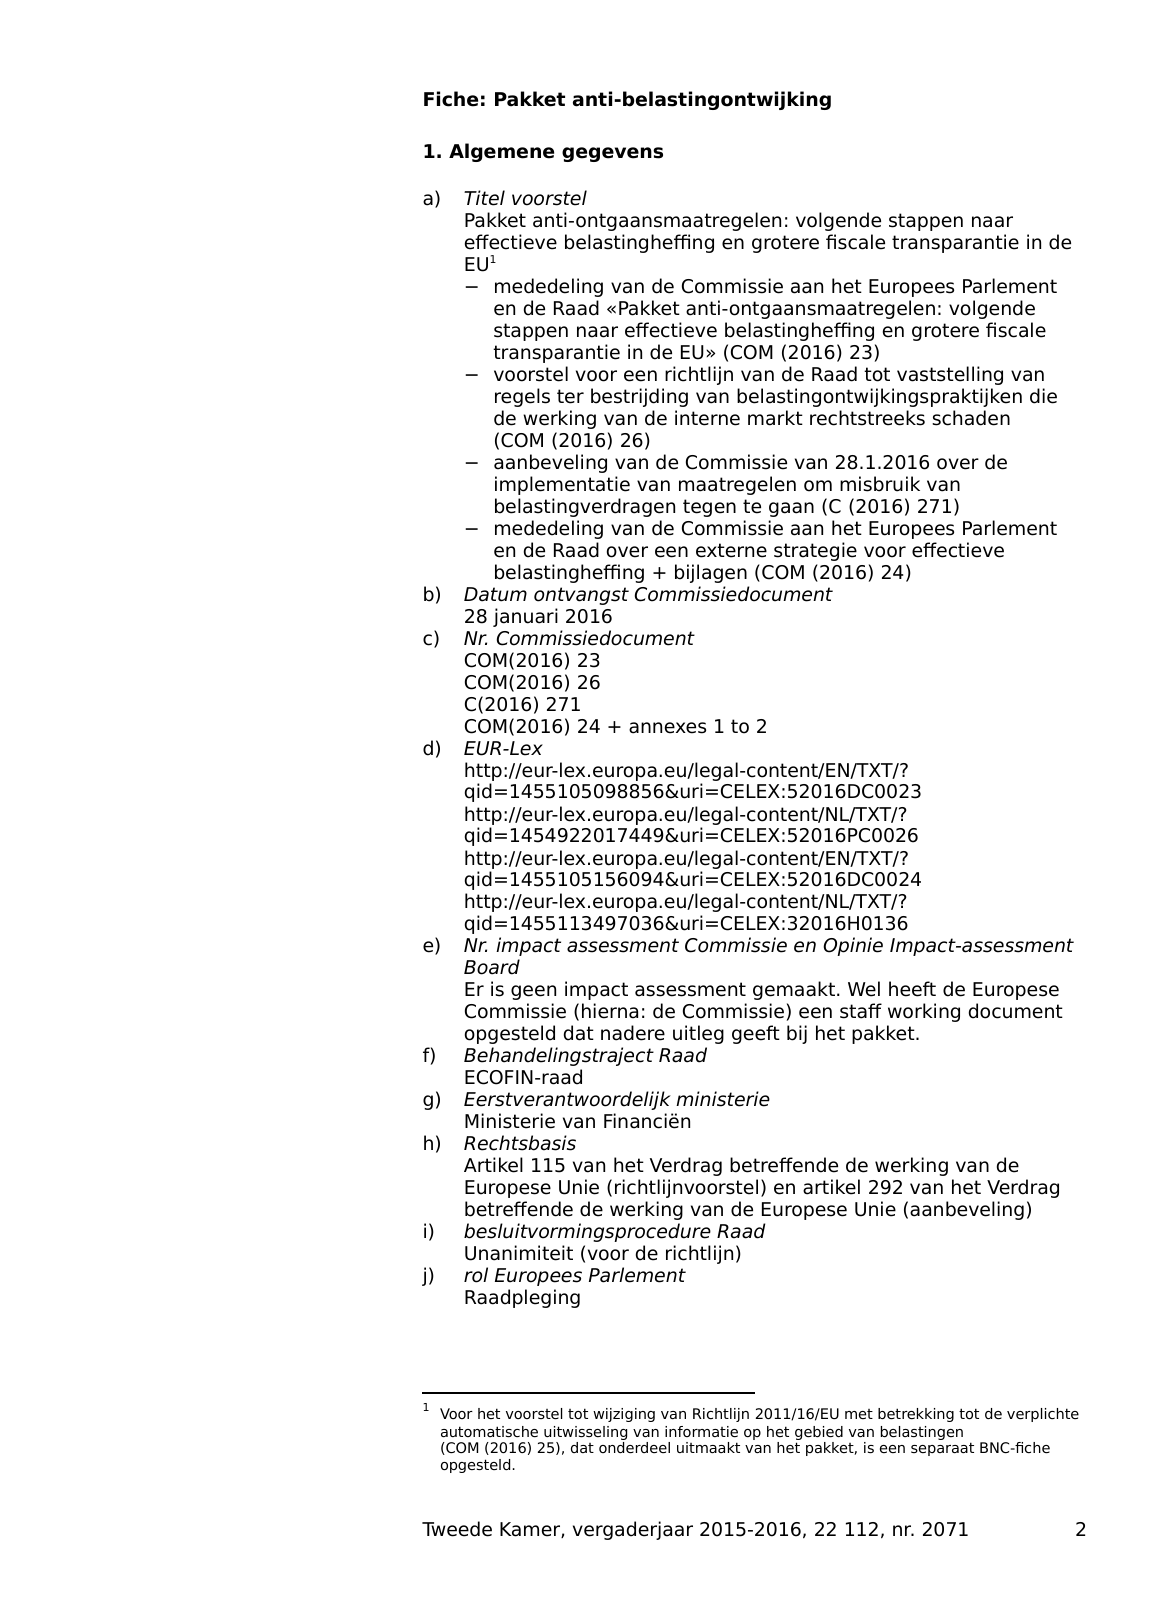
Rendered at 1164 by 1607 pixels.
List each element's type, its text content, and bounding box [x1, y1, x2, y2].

text c) Nr. Commissiedocument [422, 628, 1087, 649]
text Raadpleging [464, 1287, 1087, 1309]
text http://eur-lex.europa.eu/legal-content/EN/TXT/?qid=1455105156094&uri=CELEX:52016DC0024 [464, 847, 1087, 891]
text Ministerie van Financiën [464, 1111, 1087, 1133]
text e) Nr. impact assessment Commissie en Opinie Impact-assessment Board [422, 935, 1087, 979]
text COM(2016) 26 [464, 672, 1087, 693]
text COM(2016) 24 + annexes 1 to 2 [464, 716, 1087, 737]
text − aanbeveling van de Commissie van 28.1.2016 over de implementatie van maatregelen om misbruik van belastingverdragen tegen te gaan (C (2016) 271) [464, 452, 1087, 518]
text Artikel 115 van het Verdrag betreffende de werking van de Europese Unie (richtlijnvoorstel) en artikel 292 van het Verdrag betreffende de werking van de Europese Unie (aanbeveling) [464, 1155, 1087, 1221]
text http://eur-lex.europa.eu/legal-content/NL/TXT/?qid=1455113497036&uri=CELEX:32016H0136 [464, 891, 1087, 935]
text Er is geen impact assessment gemaakt. Wel heeft de Europese Commissie (hierna: de Commissie) een staff working document opgesteld dat nadere uitleg geeft bij het pakket. [464, 979, 1087, 1045]
text Unanimiteit (voor de richtlijn) [464, 1243, 1087, 1265]
text COM(2016) 23 [464, 649, 1087, 672]
text http://eur-lex.europa.eu/legal-content/NL/TXT/?qid=1454922017449&uri=CELEX:52016PC0026 [464, 803, 1087, 847]
text − mededeling van de Commissie aan het Europees Parlement en de Raad «Pakket anti-ontgaansmaatregelen: volgende stappen naar effectieve belastingheffing en grotere fiscale transparantie in de EU» (COM (2016) 23) [464, 276, 1087, 364]
text ECOFIN-raad [464, 1067, 1087, 1089]
text g) Eerstverantwoordelijk ministerie [422, 1089, 1087, 1111]
text − voorstel voor een richtlijn van de Raad tot vaststelling van regels ter bestrijding van belastingontwijkingspraktijken die de werking van de interne markt rechtstreeks schaden (COM (2016) 26) [464, 364, 1087, 452]
text f) Behandelingstraject Raad [422, 1045, 1087, 1067]
text C(2016) 271 [464, 693, 1087, 716]
text http://eur-lex.europa.eu/legal-content/EN/TXT/?qid=1455105098856&uri=CELEX:52016DC0023 [464, 759, 1087, 803]
text − mededeling van de Commissie aan het Europees Parlement en de Raad over een externe strategie voor effectieve belastingheffing + bijlagen (COM (2016) 24) [464, 518, 1087, 584]
text a) Titel voorstel [422, 188, 1087, 210]
text Voor het voorstel tot wijziging van Richtlijn 2011/16/EU met betrekking tot de verplichte automatische uitwisseling van informatie op het gebied van belastingen (COM (2016) 25), dat onderdeel uitmaakt van het pakket, is een separaat BNC-fiche opgesteld. [422, 1402, 1087, 1474]
text Pakket anti-ontgaansmaatregelen: volgende stappen naar effectieve belastingheffing en grotere fiscale transparantie in de EU [464, 210, 1087, 276]
subtitle Fiche: Pakket anti-belastingontwijking [422, 89, 1087, 111]
text 28 januari 2016 [464, 606, 1087, 628]
text d) EUR-Lex [422, 737, 1087, 759]
text h) Rechtsbasis [422, 1133, 1087, 1155]
text b) Datum ontvangst Commissiedocument [422, 584, 1087, 606]
text j) rol Europees Parlement [422, 1265, 1087, 1287]
subtitle 1. Algemene gegevens [422, 141, 1087, 163]
text i) besluitvormingsprocedure Raad [422, 1221, 1087, 1243]
